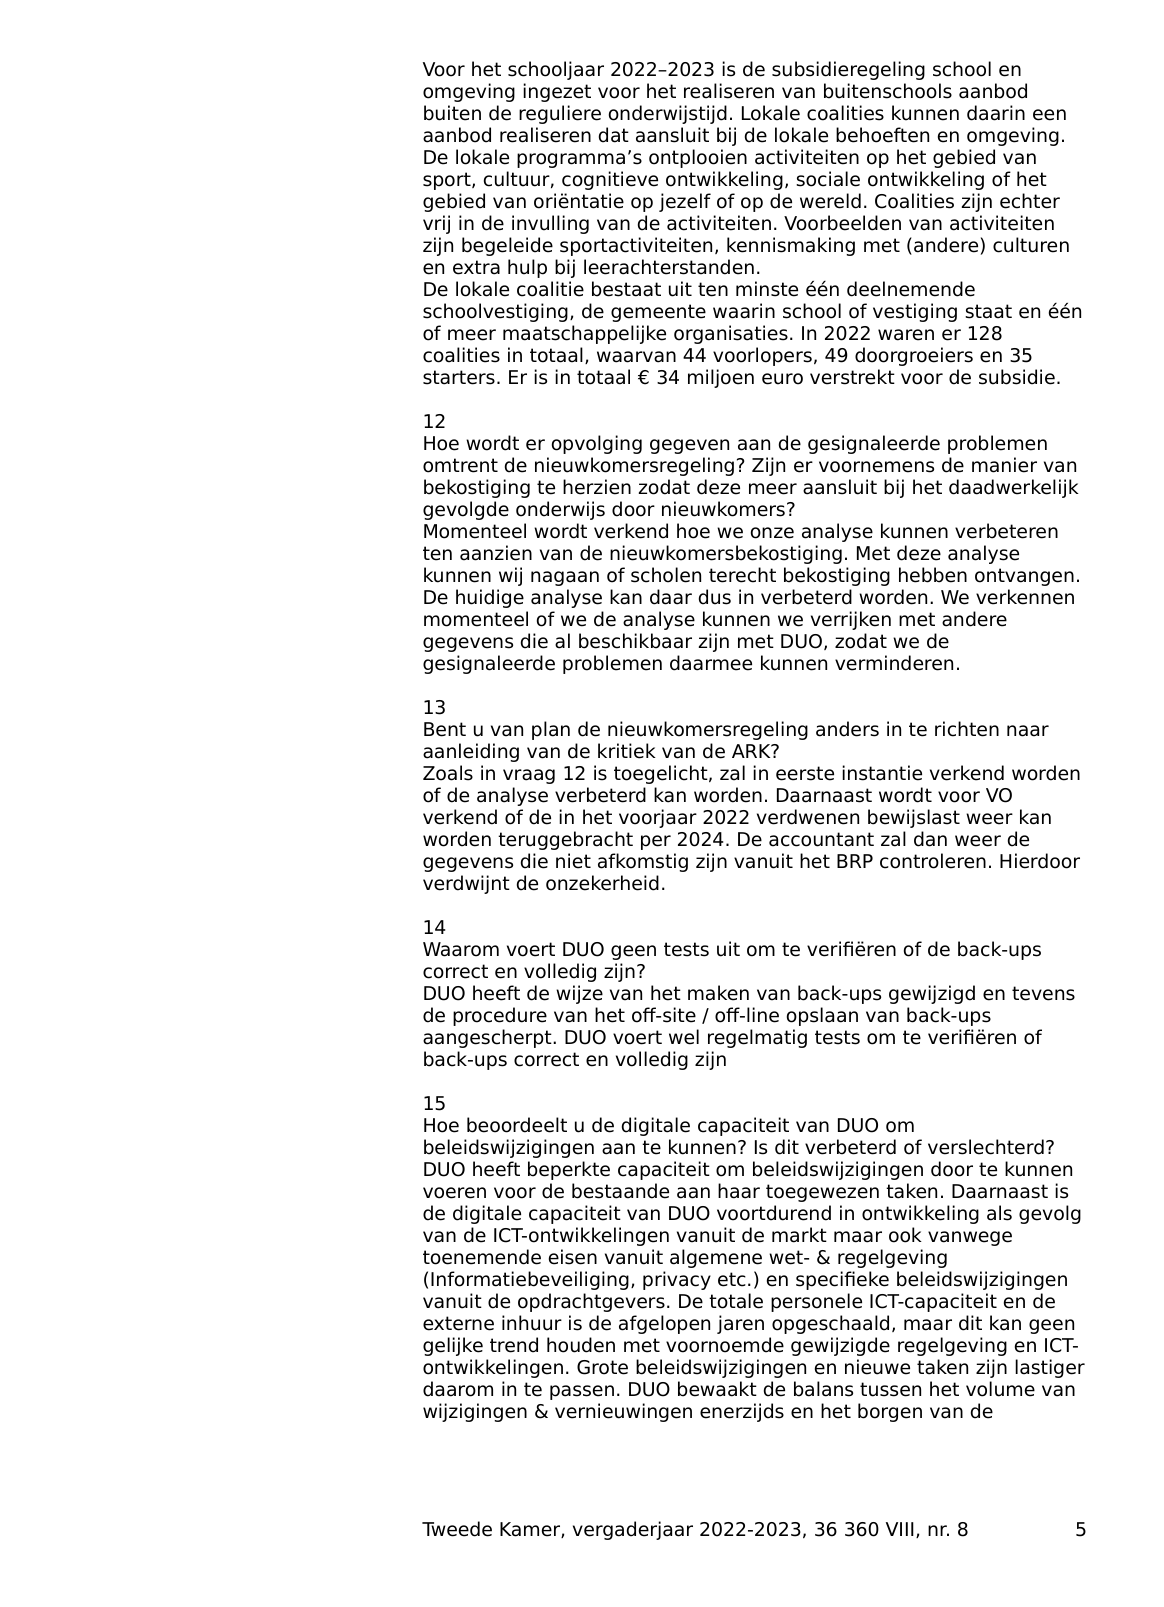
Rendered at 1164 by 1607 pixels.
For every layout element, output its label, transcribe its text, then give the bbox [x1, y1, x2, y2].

text 15 [422, 1093, 1087, 1115]
text Hoe beoordeelt u de digitale capaciteit van DUO om beleidswijzigingen aan te kunnen? Is dit verbeterd of verslechterd? [422, 1115, 1087, 1159]
text DUO heeft de wijze van het maken van back-ups gewijzigd en tevens de procedure van het off-site / off-line opslaan van back-ups aangescherpt. DUO voert wel regelmatig tests om te verifiëren of back-ups correct en volledig zijn [422, 983, 1087, 1071]
text Zoals in vraag 12 is toegelicht, zal in eerste instantie verkend worden of de analyse verbeterd kan worden. Daarnaast wordt voor VO verkend of de in het voorjaar 2022 verdwenen bewijslast weer kan worden teruggebracht per 2024. De accountant zal dan weer de gegevens die niet afkomstig zijn vanuit het BRP controleren. Hierdoor verdwijnt de onzekerheid. [422, 763, 1087, 895]
text Bent u van plan de nieuwkomersregeling anders in te richten naar aanleiding van de kritiek van de ARK? [422, 719, 1087, 763]
text 13 [422, 697, 1087, 719]
text 14 [422, 917, 1087, 939]
text Hoe wordt er opvolging gegeven aan de gesignaleerde problemen omtrent de nieuwkomersregeling? Zijn er voornemens de manier van bekostiging te herzien zodat deze meer aansluit bij het daadwerkelijk gevolgde onderwijs door nieuwkomers? [422, 433, 1087, 521]
text De lokale coalitie bestaat uit ten minste één deelnemende schoolvestiging, de gemeente waarin school of vestiging staat en één of meer maatschappelijke organisaties. In 2022 waren er 128 coalities in totaal, waarvan 44 voorlopers, 49 doorgroeiers en 35 starters. Er is in totaal € 34 miljoen euro verstrekt voor de subsidie. [422, 279, 1087, 389]
text 12 [422, 411, 1087, 433]
text DUO heeft beperkte capaciteit om beleidswijzigingen door te kunnen voeren voor de bestaande aan haar toegewezen taken. Daarnaast is de digitale capaciteit van DUO voortdurend in ontwikkeling als gevolg van de ICT-ontwikkelingen vanuit de markt maar ook vanwege toenemende eisen vanuit algemene wet- & regelgeving (Informatiebeveiliging, privacy etc.) en specifieke beleidswijzigingen vanuit de opdrachtgevers. De totale personele ICT-capaciteit en de externe inhuur is de afgelopen jaren opgeschaald, maar dit kan geen gelijke trend houden met voornoemde gewijzigde regelgeving en ICT-ontwikkelingen. Grote beleidswijzigingen en nieuwe taken zijn lastiger daarom in te passen. DUO bewaakt de balans tussen het volume van wijzigingen & vernieuwingen enerzijds en het borgen van de [422, 1159, 1087, 1423]
text Momenteel wordt verkend hoe we onze analyse kunnen verbeteren ten aanzien van de nieuwkomersbekostiging. Met deze analyse kunnen wij nagaan of scholen terecht bekostiging hebben ontvangen. De huidige analyse kan daar dus in verbeterd worden. We verkennen momenteel of we de analyse kunnen we verrijken met andere gegevens die al beschikbaar zijn met DUO, zodat we de gesignaleerde problemen daarmee kunnen verminderen. [422, 521, 1087, 675]
text Waarom voert DUO geen tests uit om te verifiëren of de back-ups correct en volledig zijn? [422, 939, 1087, 983]
text Voor het schooljaar 2022–2023 is de subsidieregeling school en omgeving ingezet voor het realiseren van buitenschools aanbod buiten de reguliere onderwijstijd. Lokale coalities kunnen daarin een aanbod realiseren dat aansluit bij de lokale behoeften en omgeving. De lokale programma’s ontplooien activiteiten op het gebied van sport, cultuur, cognitieve ontwikkeling, sociale ontwikkeling of het gebied van oriëntatie op jezelf of op de wereld. Coalities zijn echter vrij in de invulling van de activiteiten. Voorbeelden van activiteiten zijn begeleide sportactiviteiten, kennismaking met (andere) culturen en extra hulp bij leerachterstanden. [422, 59, 1087, 279]
